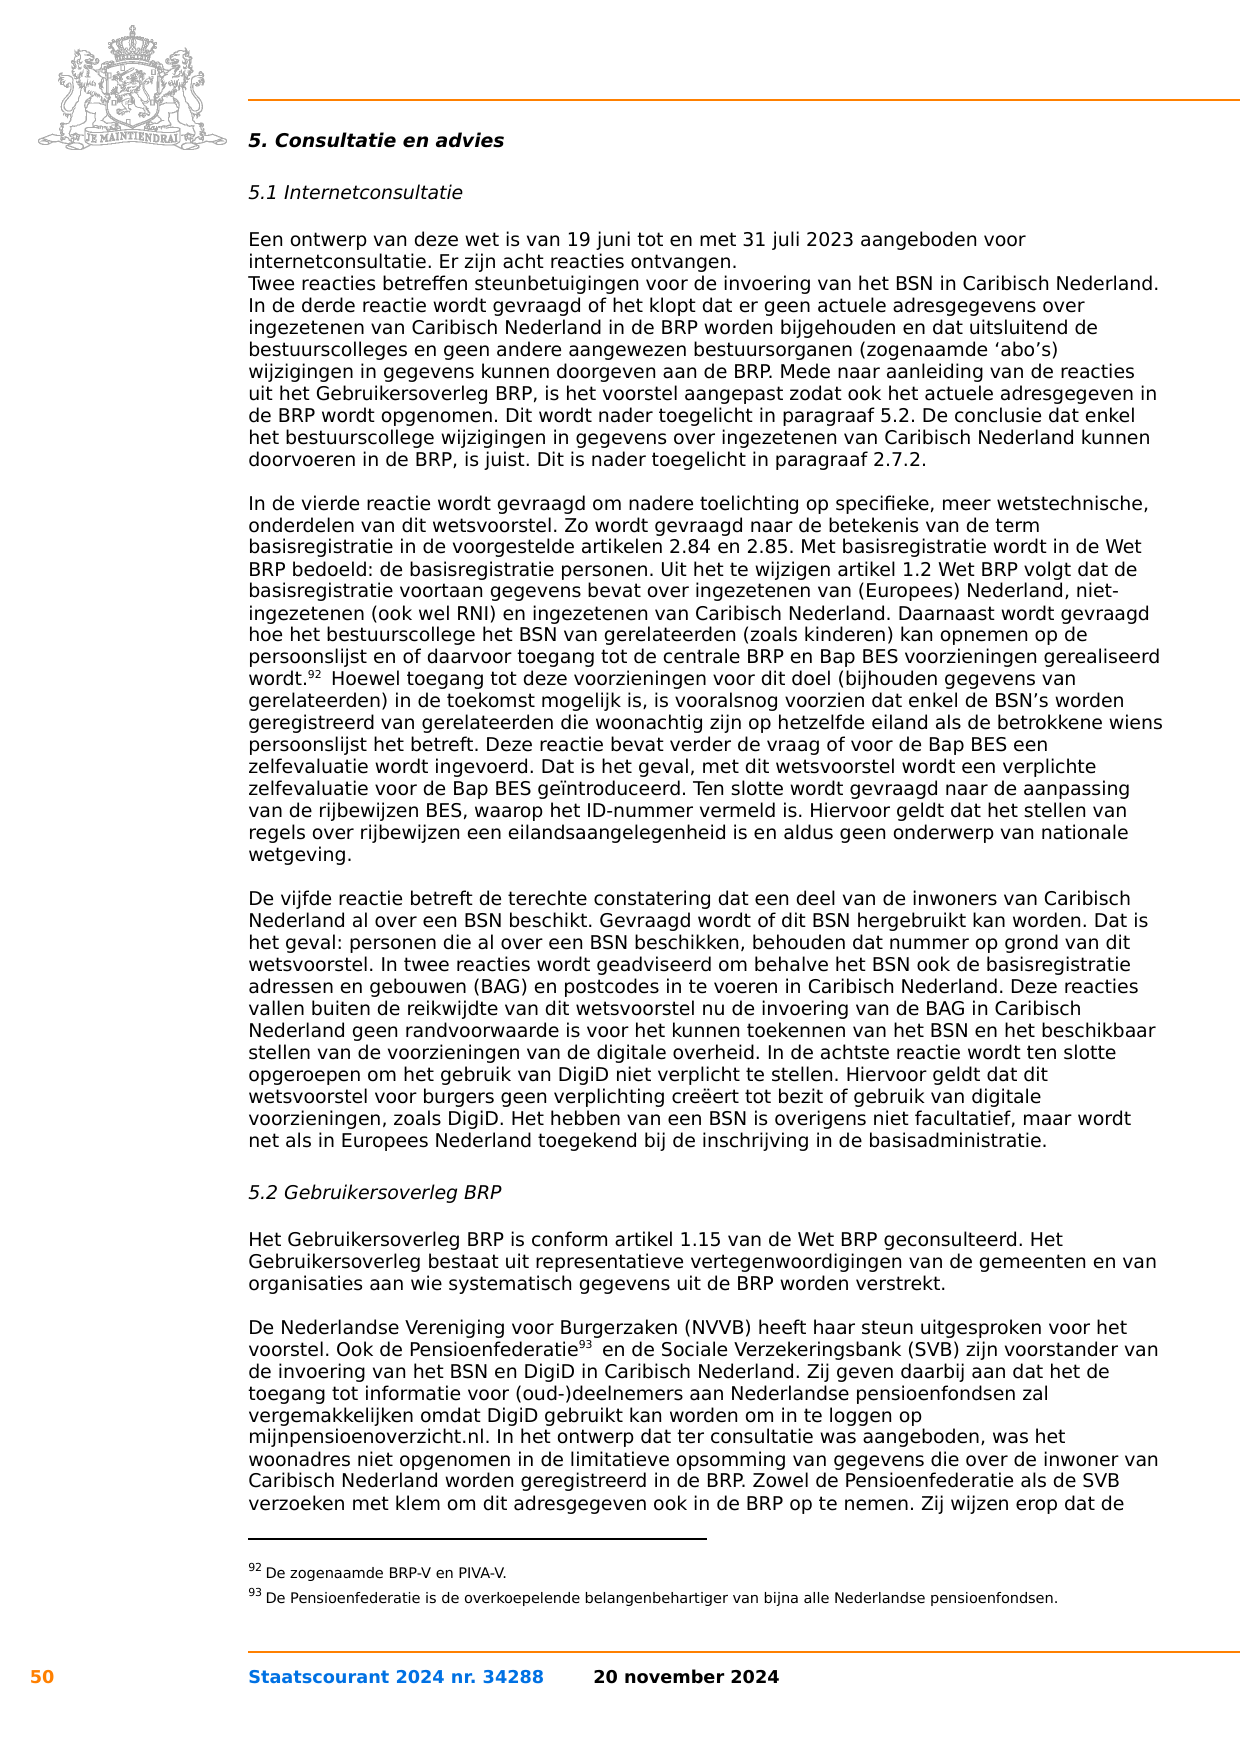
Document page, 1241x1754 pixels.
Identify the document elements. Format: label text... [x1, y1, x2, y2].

subtitle 5.2 Gebruikersoverleg BRP [248, 1182, 1163, 1204]
text Een ontwerp van deze wet is van 19 juni tot en met 31 juli 2023 aangeboden voor internetconsultatie. Er zijn acht reacties ontvangen. [248, 229, 1163, 273]
text Twee reacties betreffen steunbetuigingen voor de invoering van het BSN in Caribisch Nederland. In de derde reactie wordt gevraagd of het klopt dat er geen actuele adresgegevens over ingezetenen van Caribisch Nederland in de BRP worden bijgehouden en dat uitsluitend de bestuurscolleges en geen andere aangewezen bestuursorganen (zogenaamde ‘abo’s) wijzigingen in gegevens kunnen doorgeven aan de BRP. Mede naar aanleiding van de reacties uit het Gebruikersoverleg BRP, is het voorstel aangepast zodat ook het actuele adresgegeven in de BRP wordt opgenomen. Dit wordt nader toegelicht in paragraaf 5.2. De conclusie dat enkel het bestuurscollege wijzigingen in gegevens over ingezetenen van Caribisch Nederland kunnen doorvoeren in de BRP, is juist. Dit is nader toegelicht in paragraaf 2.7.2. [248, 273, 1163, 471]
text De Nederlandse Vereniging voor Burgerzaken (NVVB) heeft haar steun uitgesproken voor het voorstel. Ook de Pensioenfederatie en de Sociale Verzekeringsbank (SVB) zijn voorstander van de invoering van het BSN en DigiD in Caribisch Nederland. Zij geven daarbij aan dat het de toegang tot informatie voor (oud-)deelnemers aan Nederlandse pensioenfondsen zal vergemakkelijken omdat DigiD gebruikt kan worden om in te loggen op mijnpensioenoverzicht.nl. In het ontwerp dat ter consultatie was aangeboden, was het woonadres niet opgenomen in de limitatieve opsomming van gegevens die over de inwoner van Caribisch Nederland worden geregistreerd in de BRP. Zowel de Pensioenfederatie als de SVB verzoeken met klem om dit adresgegeven ook in de BRP op te nemen. Zij wijzen erop dat de [248, 1317, 1163, 1514]
text Het Gebruikersoverleg BRP is conform artikel 1.15 van de Wet BRP geconsulteerd. Het Gebruikersoverleg bestaat uit representatieve vertegenwoordigingen van de gemeenten en van organisaties aan wie systematisch gegevens uit de BRP worden verstrekt. [248, 1229, 1163, 1295]
text In de vierde reactie wordt gevraagd om nadere toelichting op specifieke, meer wetstechnische, onderdelen van dit wetsvoorstel. Zo wordt gevraagd naar de betekenis van de term basisregistratie in de voorgestelde artikelen 2.84 en 2.85. Met basisregistratie wordt in de Wet BRP bedoeld: de basisregistratie personen. Uit het te wijzigen artikel 1.2 Wet BRP volgt dat de basisregistratie voortaan gegevens bevat over ingezetenen van (Europees) Nederland, niet-ingezetenen (ook wel RNI) en ingezetenen van Caribisch Nederland. Daarnaast wordt gevraagd hoe het bestuurscollege het BSN van gerelateerden (zoals kinderen) kan opnemen op de persoonslijst en of daarvoor toegang tot de centrale BRP en Bap BES voorzieningen gerealiseerd wordt. Hoewel toegang tot deze voorzieningen voor dit doel (bijhouden gegevens van gerelateerden) in de toekomst mogelijk is, is vooralsnog voorzien dat enkel de BSN’s worden geregistreerd van gerelateerden die woonachtig zijn op hetzelfde eiland als de betrokkene wiens persoonslijst het betreft. Deze reactie bevat verder de vraag of voor de Bap BES een zelfevaluatie wordt ingevoerd. Dat is het geval, met dit wetsvoorstel wordt een verplichte zelfevaluatie voor de Bap BES geïntroduceerd. Ten slotte wordt gevraagd naar de aanpassing van de rijbewijzen BES, waarop het ID-nummer vermeld is. Hiervoor geldt dat het stellen van regels over rijbewijzen een eilandsaangelegenheid is en aldus geen onderwerp van nationale wetgeving. [248, 492, 1163, 866]
subtitle 5.1 Internetconsultatie [248, 182, 1163, 204]
subtitle 5. Consultatie en advies [248, 130, 1163, 152]
text De zogenaamde BRP-V en PIVA-V. [248, 1561, 1163, 1583]
text De vijfde reactie betreft de terechte constatering dat een deel van de inwoners van Caribisch Nederland al over een BSN beschikt. Gevraagd wordt of dit BSN hergebruikt kan worden. Dat is het geval: personen die al over een BSN beschikken, behouden dat nummer op grond van dit wetsvoorstel. In twee reacties wordt geadviseerd om behalve het BSN ook de basisregistratie adressen en gebouwen (BAG) en postcodes in te voeren in Caribisch Nederland. Deze reacties vallen buiten de reikwijdte van dit wetsvoorstel nu de invoering van de BAG in Caribisch Nederland geen randvoorwaarde is voor het kunnen toekennen van het BSN en het beschikbaar stellen van de voorzieningen van de digitale overheid. In de achtste reactie wordt ten slotte opgeroepen om het gebruik van DigiD niet verplicht te stellen. Hiervoor geldt dat dit wetsvoorstel voor burgers geen verplichting creëert tot bezit of gebruik van digitale voorzieningen, zoals DigiD. Het hebben van een BSN is overigens niet facultatief, maar wordt net als in Europees Nederland toegekend bij de inschrijving in de basisadministratie. [248, 888, 1163, 1152]
picture [38, 25, 227, 150]
text De Pensioenfederatie is de overkoepelende belangenbehartiger van bijna alle Nederlandse pensioenfondsen. [248, 1586, 1163, 1608]
